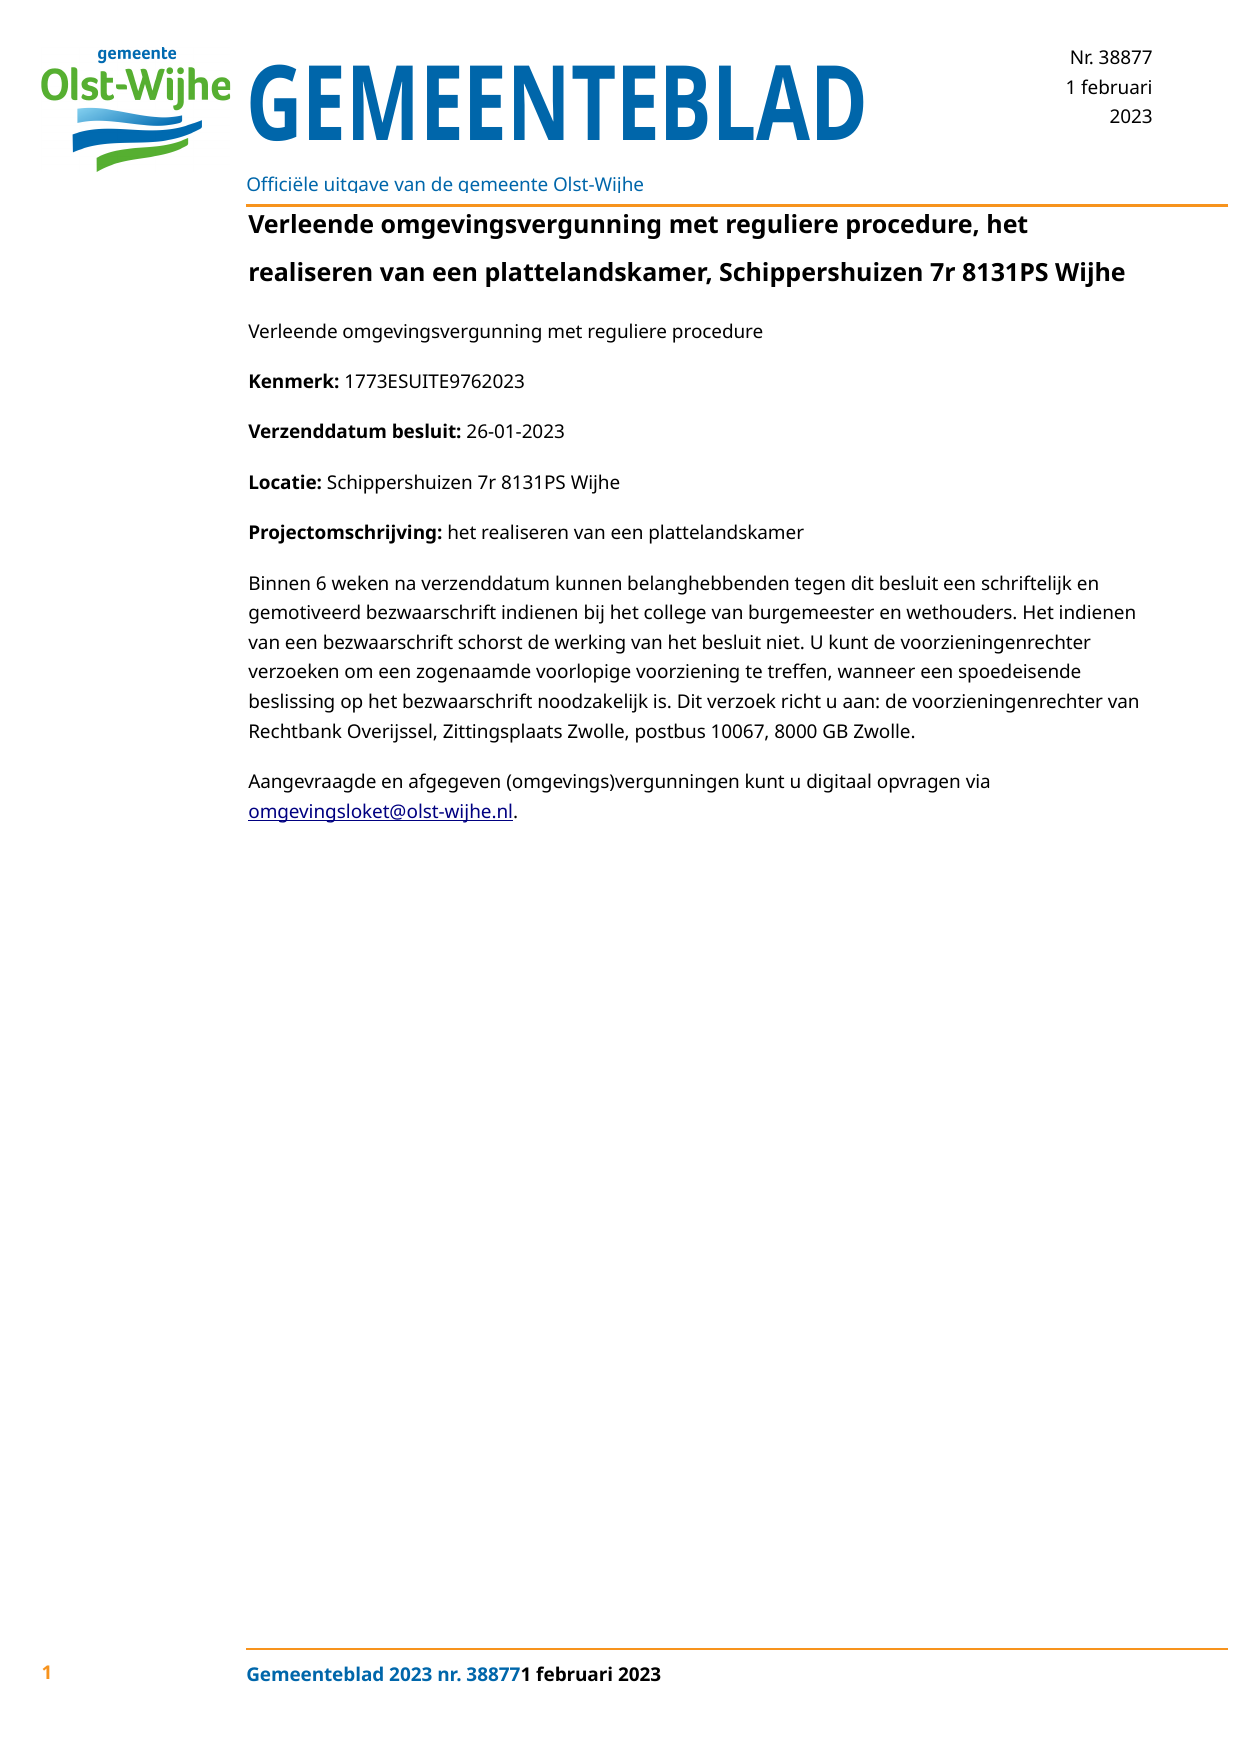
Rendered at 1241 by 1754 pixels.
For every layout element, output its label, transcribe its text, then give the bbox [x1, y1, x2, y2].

text Verzenddatum besluit: 26-01-2023 [248, 419, 1152, 444]
text Locatie: Schippershuizen 7r 8131PS Wijhe [248, 469, 1152, 495]
text Verleende omgevingsvergunning met reguliere procedure, het realiseren van een plattelandskamer, Schippershuizen 7r 8131PS Wijhe [248, 207, 1152, 288]
text Projectomschrijving: het realiseren van een plattelandskamer [248, 519, 1152, 545]
text Binnen 6 weken na verzenddatum kunnen belanghebbenden tegen dit besluit een schriftelijk en gemotiveerd bezwaarschrift indienen bij het college van burgemeester en wethouders. Het indienen van een bezwaarschrift schorst de werking van het besluit niet. U kunt de voorzieningenrechter verzoeken om een zogenaamde voorlopige voorziening te treffen, wanneer een spoedeisende beslissing op het bezwaarschrift noodzakelijk is. Dit verzoek richt u aan: de voorzieningenrechter van Rechtbank Overijssel, Zittingsplaats Zwolle, postbus 10067, 8000 GB Zwolle. [248, 570, 1152, 744]
text Aangevraagde en afgegeven (omgevings)vergunningen kunt u digitaal opvragen via omgevingsloket@olst-wijhe.nl. [248, 768, 1152, 824]
text Kenmerk: 1773ESUITE9762023 [248, 368, 1152, 394]
picture [41, 47, 231, 172]
text Verleende omgevingsvergunning met reguliere procedure [248, 318, 1152, 344]
